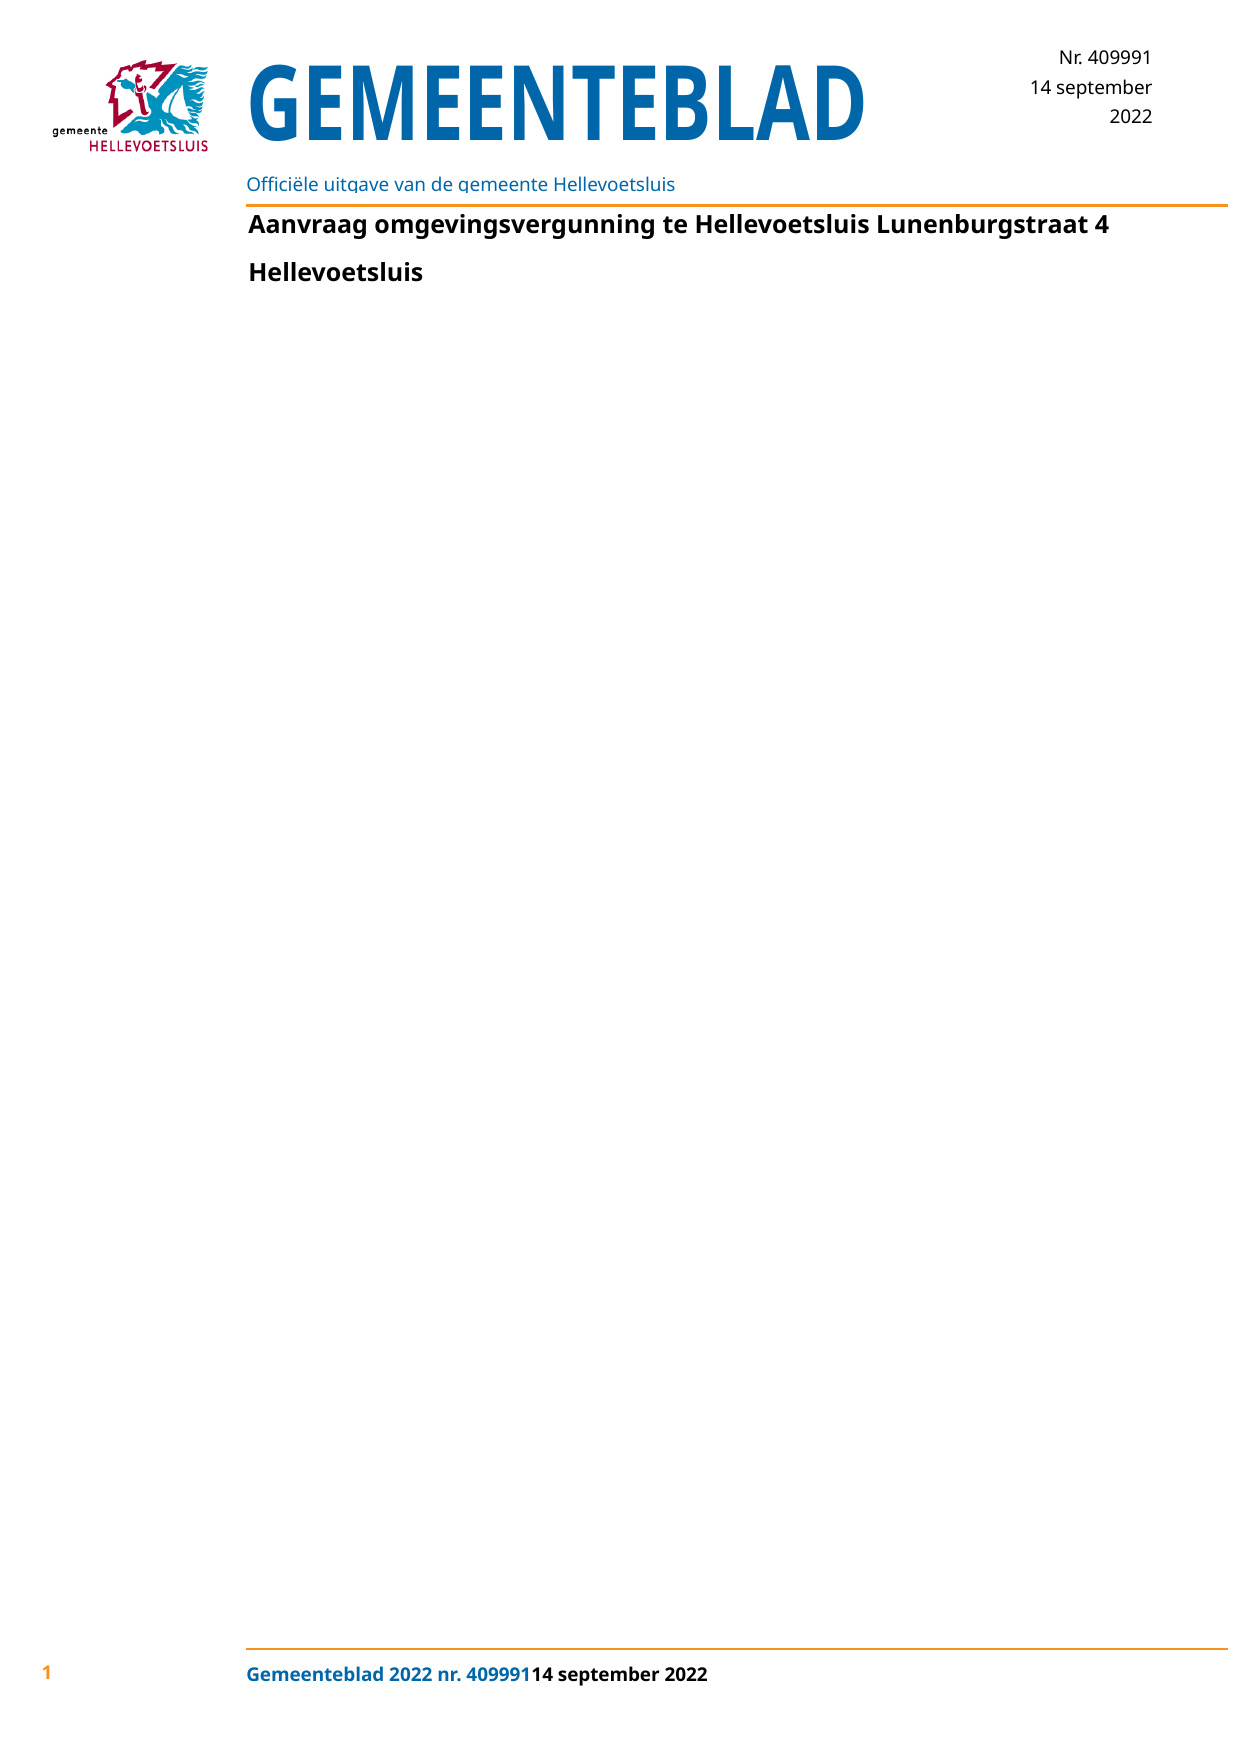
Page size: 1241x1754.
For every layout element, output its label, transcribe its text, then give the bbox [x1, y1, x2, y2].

picture [41, 47, 231, 172]
text Aanvraag omgevingsvergunning te Hellevoetsluis Lunenburgstraat 4 Hellevoetsluis [248, 207, 1152, 288]
